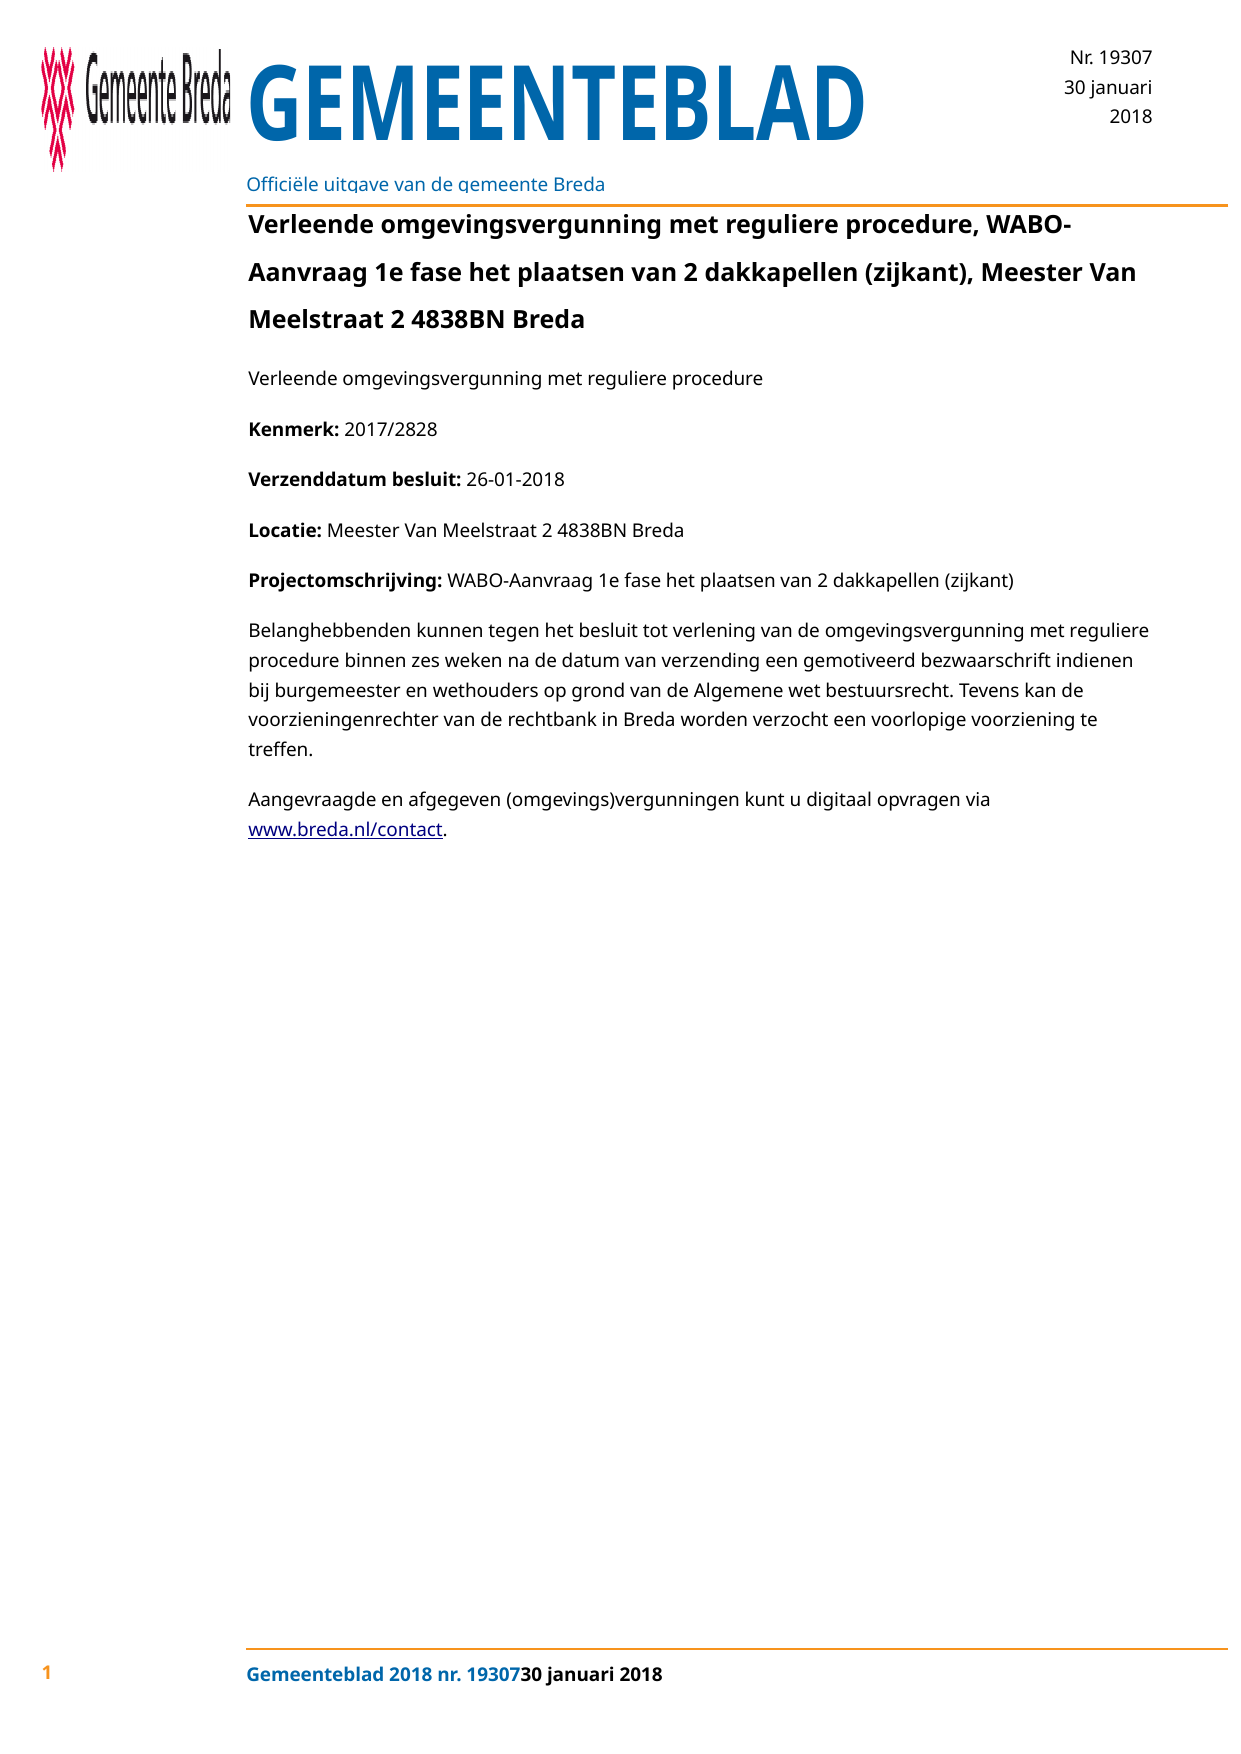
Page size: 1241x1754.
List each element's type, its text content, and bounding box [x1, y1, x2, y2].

text Verleende omgevingsvergunning met reguliere procedure [248, 366, 1152, 391]
text Locatie: Meester Van Meelstraat 2 4838BN Breda [248, 517, 1152, 542]
text Projectomschrijving: WABO-Aanvraag 1e fase het plaatsen van 2 dakkapellen (zijkant) [248, 567, 1152, 593]
text Kenmerk: 2017/2828 [248, 416, 1152, 442]
text Aangevraagde en afgegeven (omgevings)vergunningen kunt u digitaal opvragen via www.breda.nl/contact. [248, 786, 1152, 842]
text Verzenddatum besluit: 26-01-2018 [248, 466, 1152, 492]
text Belanghebbenden kunnen tegen het besluit tot verlening van de omgevingsvergunning met reguliere procedure binnen zes weken na de datum van verzending een gemotiveerd bezwaarschrift indienen bij burgemeester en wethouders op grond van de Algemene wet bestuursrecht. Tevens kan de voorzieningenrechter van de rechtbank in Breda worden verzocht een voorlopige voorziening te treffen. [248, 618, 1152, 762]
text Verleende omgevingsvergunning met reguliere procedure, WABO-Aanvraag 1e fase het plaatsen van 2 dakkapellen (zijkant), Meester Van Meelstraat 2 4838BN Breda [248, 207, 1152, 336]
picture [41, 47, 231, 172]
